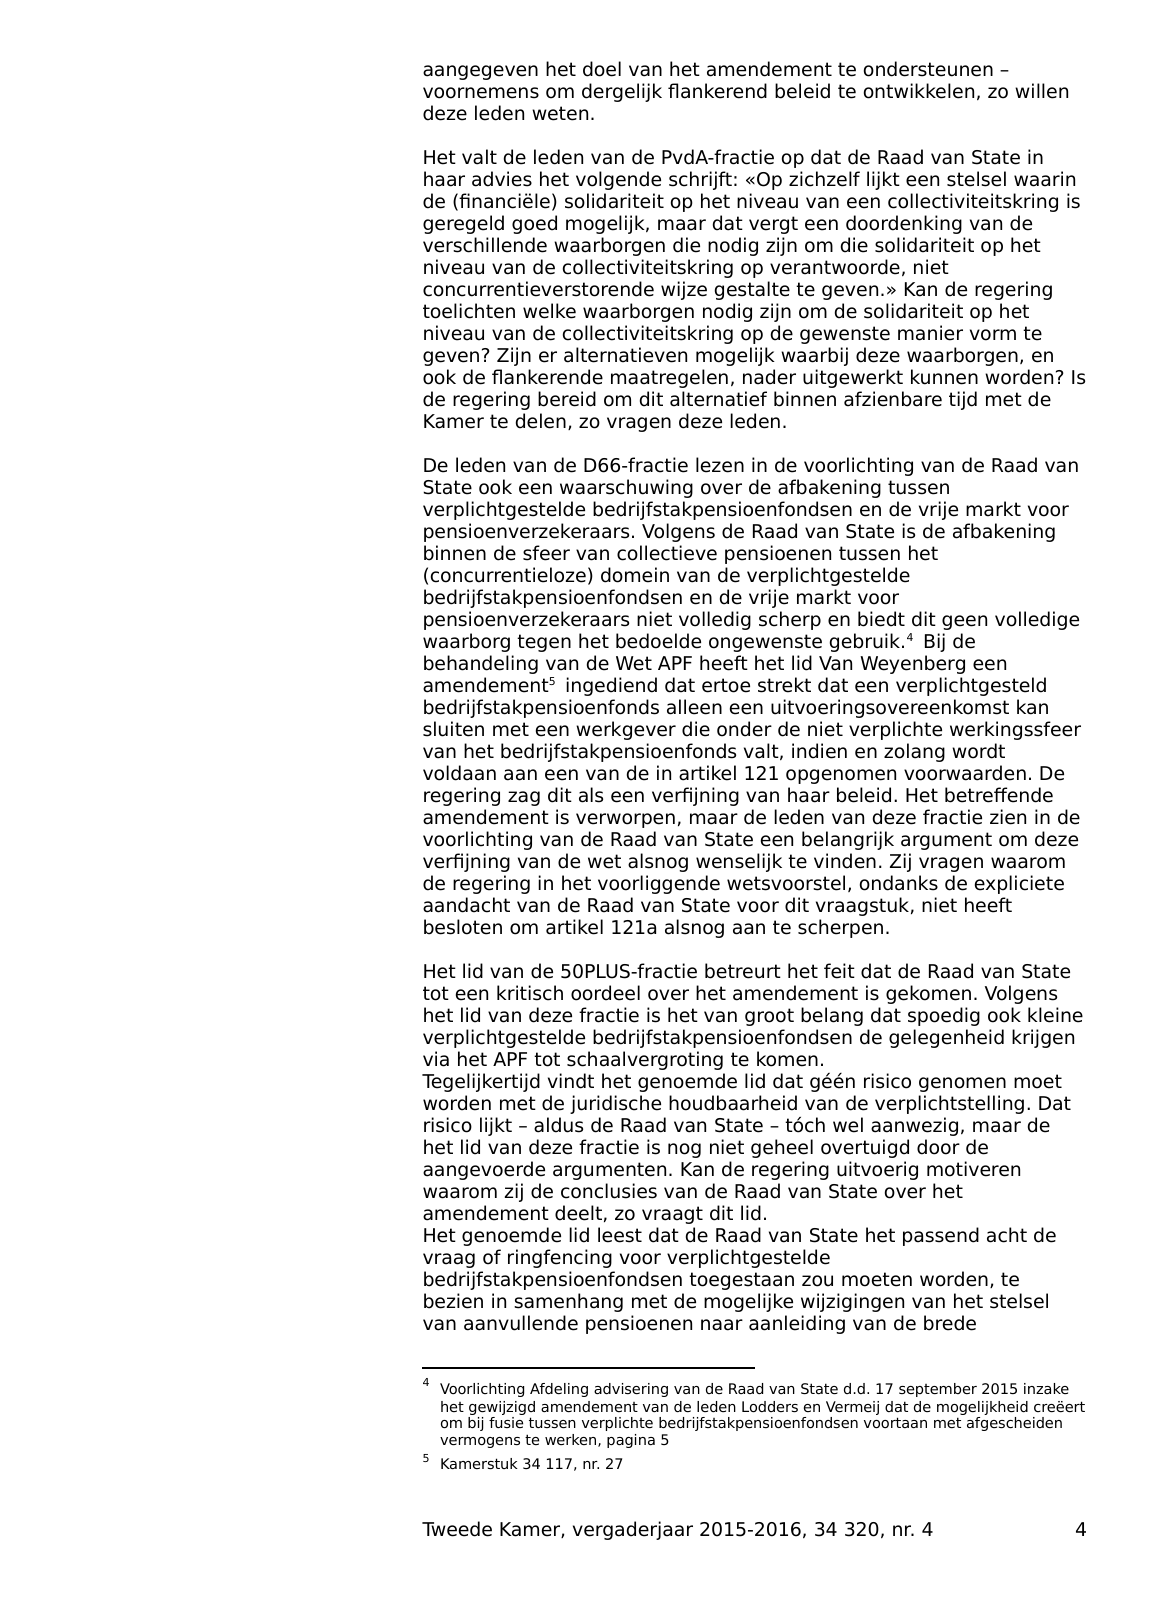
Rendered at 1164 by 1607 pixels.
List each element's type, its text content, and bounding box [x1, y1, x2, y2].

text Tegelijkertijd vindt het genoemde lid dat géén risico genomen moet worden met de juridische houdbaarheid van de verplichtstelling. Dat risico lijkt – aldus de Raad van State – tóch wel aanwezig, maar de het lid van deze fractie is nog niet geheel overtuigd door de aangevoerde argumenten. Kan de regering uitvoerig motiveren waarom zij de conclusies van de Raad van State over het amendement deelt, zo vraagt dit lid. [422, 1071, 1087, 1224]
text Kamerstuk 34 117, nr. 27 [422, 1452, 1087, 1474]
text De leden van de D66-fractie lezen in de voorlichting van de Raad van State ook een waarschuwing over de afbakening tussen verplichtgestelde bedrijfstakpensioenfondsen en de vrije markt voor pensioenverzekeraars. Volgens de Raad van State is de afbakening binnen de sfeer van collectieve pensioenen tussen het (concurrentieloze) domein van de verplichtgestelde bedrijfstakpensioenfondsen en de vrije markt voor pensioenverzekeraars niet volledig scherp en biedt dit geen volledige waarborg tegen het bedoelde ongewenste gebruik. Bij de behandeling van de Wet APF heeft het lid Van Weyenberg een amendement ingediend dat ertoe strekt dat een verplichtgesteld bedrijfstakpensioenfonds alleen een uitvoeringsovereenkomst kan sluiten met een werkgever die onder de niet verplichte werkingssfeer van het bedrijfstakpensioenfonds valt, indien en zolang wordt voldaan aan een van de in artikel 121 opgenomen voorwaarden. De regering zag dit als een verfijning van haar beleid. Het betreffende amendement is verworpen, maar de leden van deze fractie zien in de voorlichting van de Raad van State een belangrijk argument om deze verfijning van de wet alsnog wenselijk te vinden. Zij vragen waarom de regering in het voorliggende wetsvoorstel, ondanks de expliciete aandacht van de Raad van State voor dit vraagstuk, niet heeft besloten om artikel 121a alsnog aan te scherpen. [422, 455, 1087, 939]
text Het lid van de 50PLUS-fractie betreurt het feit dat de Raad van State tot een kritisch oordeel over het amendement is gekomen. Volgens het lid van deze fractie is het van groot belang dat spoedig ook kleine verplichtgestelde bedrijfstakpensioenfondsen de gelegenheid krijgen via het APF tot schaalvergroting te komen. [422, 961, 1087, 1071]
text aangegeven het doel van het amendement te ondersteunen – voornemens om dergelijk flankerend beleid te ontwikkelen, zo willen deze leden weten. [422, 59, 1087, 125]
text Het valt de leden van de PvdA-fractie op dat de Raad van State in haar advies het volgende schrijft: «Op zichzelf lijkt een stelsel waarin de (financiële) solidariteit op het niveau van een collectiviteitskring is geregeld goed mogelijk, maar dat vergt een doordenking van de verschillende waarborgen die nodig zijn om die solidariteit op het niveau van de collectiviteitskring op verantwoorde, niet concurrentieverstorende wijze gestalte te geven.» Kan de regering toelichten welke waarborgen nodig zijn om de solidariteit op het niveau van de collectiviteitskring op de gewenste manier vorm te geven? Zijn er alternatieven mogelijk waarbij deze waarborgen, en ook de flankerende maatregelen, nader uitgewerkt kunnen worden? Is de regering bereid om dit alternatief binnen afzienbare tijd met de Kamer te delen, zo vragen deze leden. [422, 147, 1087, 433]
text Het genoemde lid leest dat de Raad van State het passend acht de vraag of ringfencing voor verplichtgestelde bedrijfstakpensioenfondsen toegestaan zou moeten worden, te bezien in samenhang met de mogelijke wijzigingen van het stelsel van aanvullende pensioenen naar aanleiding van de brede [422, 1224, 1087, 1334]
text Voorlichting Afdeling advisering van de Raad van State d.d. 17 september 2015 inzake het gewijzigd amendement van de leden Lodders en Vermeij dat de mogelijkheid creëert om bij fusie tussen verplichte bedrijfstakpensioenfondsen voortaan met afgescheiden vermogens te werken, pagina 5 [422, 1377, 1087, 1449]
